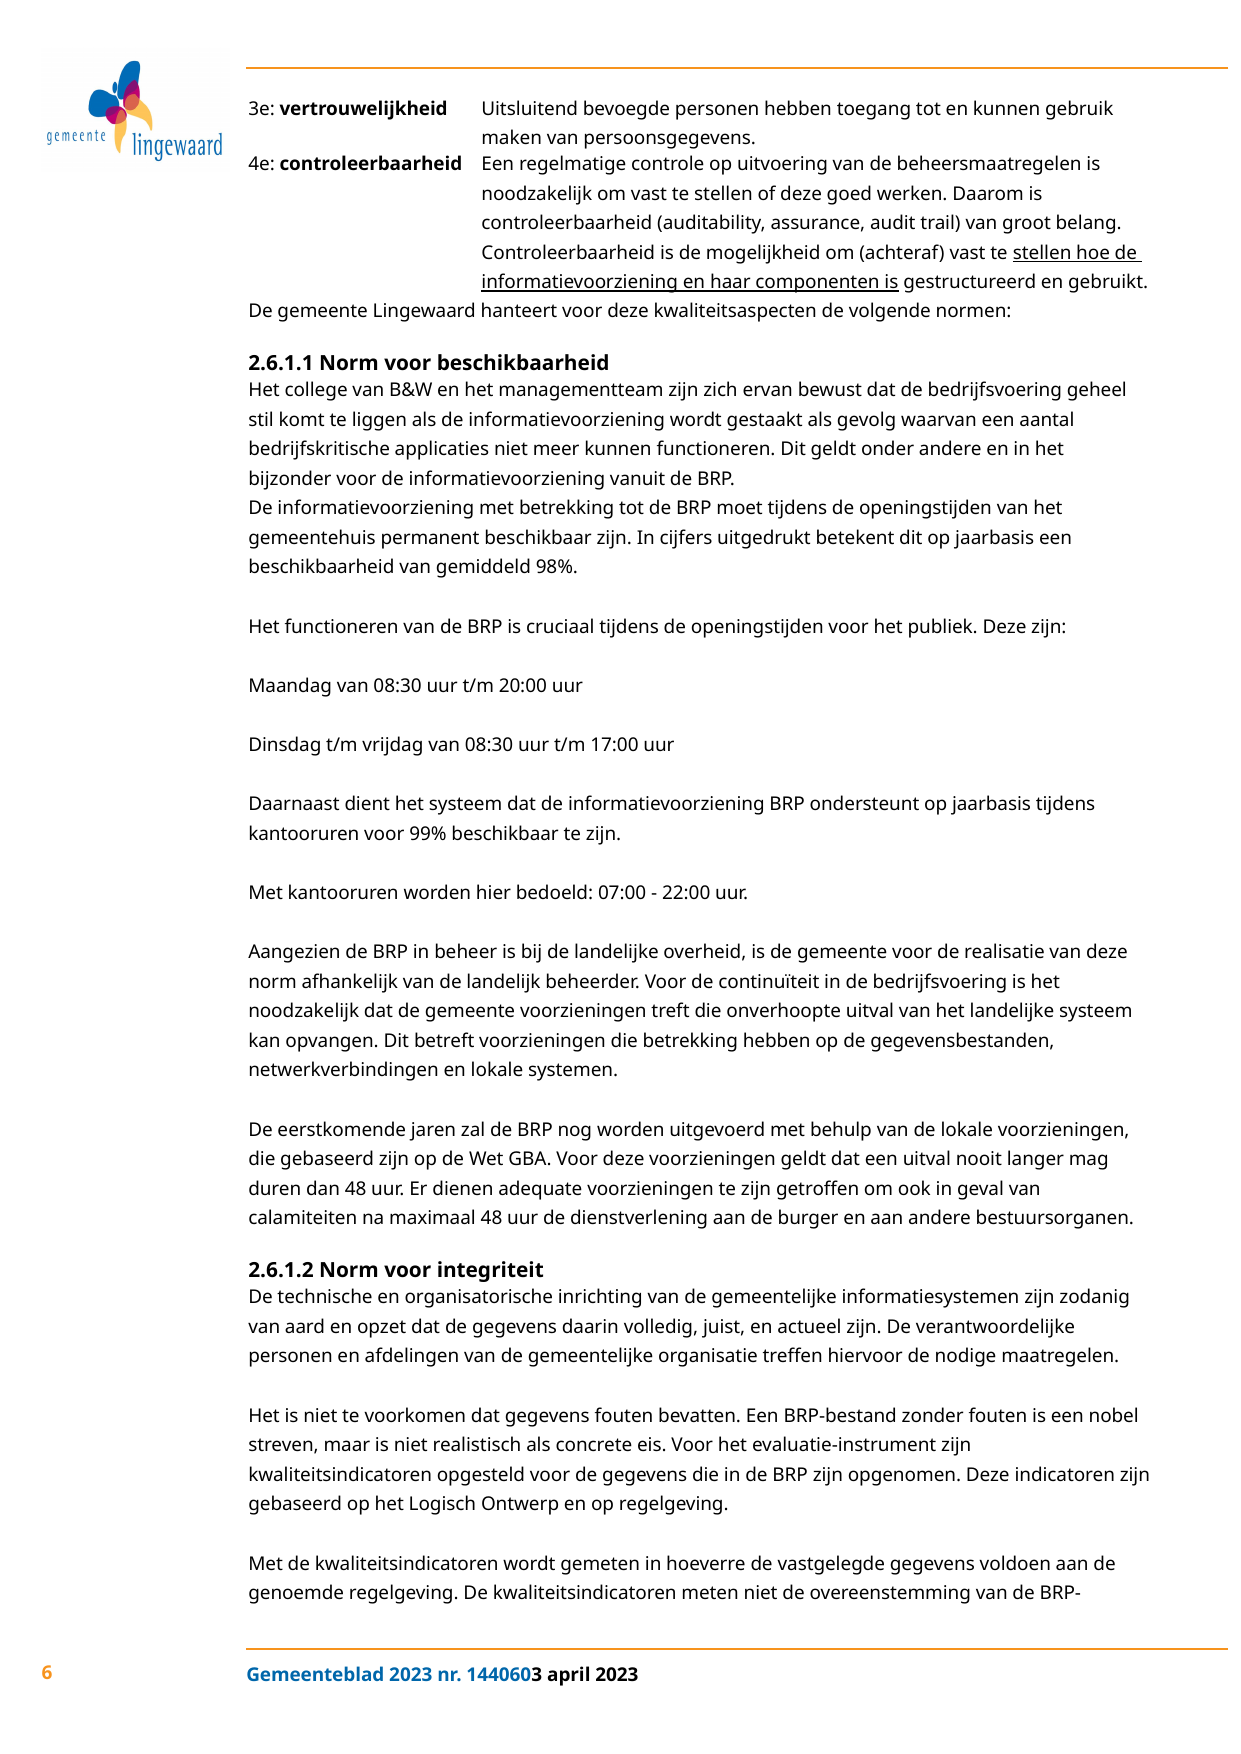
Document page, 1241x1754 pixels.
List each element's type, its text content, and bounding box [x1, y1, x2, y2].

text 2.6.1.1 Norm voor beschikbaarheid [248, 348, 1152, 376]
text Met kantooruren worden hier bedoeld: 07:00 - 22:00 uur. [248, 879, 1152, 905]
table_cell Uitsluitend bevoegde personen hebben toegang tot en kunnen gebruik maken van persoonsgegevens. [481, 95, 1152, 150]
text Het functioneren van de BRP is cruciaal tijdens de openingstijden voor het publiek. Deze zijn: [248, 613, 1152, 639]
text De eerstkomende jaren zal de BRP nog worden uitgevoerd met behulp van de lokale voorzieningen, die gebaseerd zijn op de Wet GBA. Voor deze voorzieningen geldt dat een uitval nooit langer mag duren dan 48 uur. Er dienen adequate voorzieningen te zijn getroffen om ook in geval van calamiteiten na maximaal 48 uur de dienstverlening aan de burger en aan andere bestuursorganen. [248, 1116, 1152, 1230]
text Het college van B&W en het managementteam zijn zich ervan bewust dat de bedrijfsvoering geheel stil komt te liggen als de informatievoorziening wordt gestaakt als gevolg waarvan een aantal bedrijfskritische applicaties niet meer kunnen functioneren. Dit geldt onder andere en in het bijzonder voor de informatievoorziening vanuit de BRP. [248, 376, 1152, 491]
text De technische en organisatorische inrichting van de gemeentelijke informatiesystemen zijn zodanig van aard en opzet dat de gegevens daarin volledig, juist, en actueel zijn. De verantwoordelijke personen en afdelingen van de gemeentelijke organisatie treffen hiervoor de nodige maatregelen. [248, 1283, 1152, 1368]
text Dinsdag t/m vrijdag van 08:30 uur t/m 17:00 uur [248, 731, 1152, 757]
text Aangezien de BRP in beheer is bij de landelijke overheid, is de gemeente voor de realisatie van deze norm afhankelijk van de landelijk beheerder. Voor de continuïteit in de bedrijfsvoering is het noodzakelijk dat de gemeente voorzieningen treft die onverhoopte uitval van het landelijke systeem kan opvangen. Dit betreft voorzieningen die betrekking hebben op de gegevensbestanden, netwerkverbindingen en lokale systemen. [248, 938, 1152, 1082]
picture [41, 47, 231, 172]
text De gemeente Lingewaard hanteert voor deze kwaliteitsaspecten de volgende normen: [248, 297, 1152, 323]
text Met de kwaliteitsindicatoren wordt gemeten in hoeverre de vastgelegde gegevens voldoen aan de genoemde regelgeving. De kwaliteitsindicatoren meten niet de overeenstemming van de BRP- [248, 1550, 1152, 1605]
table_cell 3e: vertrouwelijkheid [248, 95, 481, 150]
text Het is niet te voorkomen dat gegevens fouten bevatten. Een BRP-bestand zonder fouten is een nobel streven, maar is niet realistisch als concrete eis. Voor het evaluatie-instrument zijn kwaliteitsindicatoren opgesteld voor de gegevens die in de BRP zijn opgenomen. Deze indicatoren zijn gebaseerd op het Logisch Ontwerp en op regelgeving. [248, 1402, 1152, 1516]
text Maandag van 08:30 uur t/m 20:00 uur [248, 672, 1152, 698]
table_cell 4e: controleerbaarheid [248, 150, 481, 294]
table_cell Een regelmatige controle op uitvoering van de beheersmaatregelen is noodzakelijk om vast te stellen of deze goed werken. Daarom is controleerbaarheid (auditability, assurance, audit trail) van groot belang. Controleerbaarheid is de mogelijkheid om (achteraf) vast te stellen hoe de informatievoorziening en haar componenten is gestructureerd en gebruikt. [481, 150, 1152, 294]
text Daarnaast dient het systeem dat de informatievoorziening BRP ondersteunt op jaarbasis tijdens kantooruren voor 99% beschikbaar te zijn. [248, 790, 1152, 846]
text De informatievoorziening met betrekking tot de BRP moet tijdens de openingstijden van het gemeentehuis permanent beschikbaar zijn. In cijfers uitgedrukt betekent dit op jaarbasis een beschikbaarheid van gemiddeld 98%. [248, 494, 1152, 579]
text 2.6.1.2 Norm voor integriteit [248, 1255, 1152, 1283]
